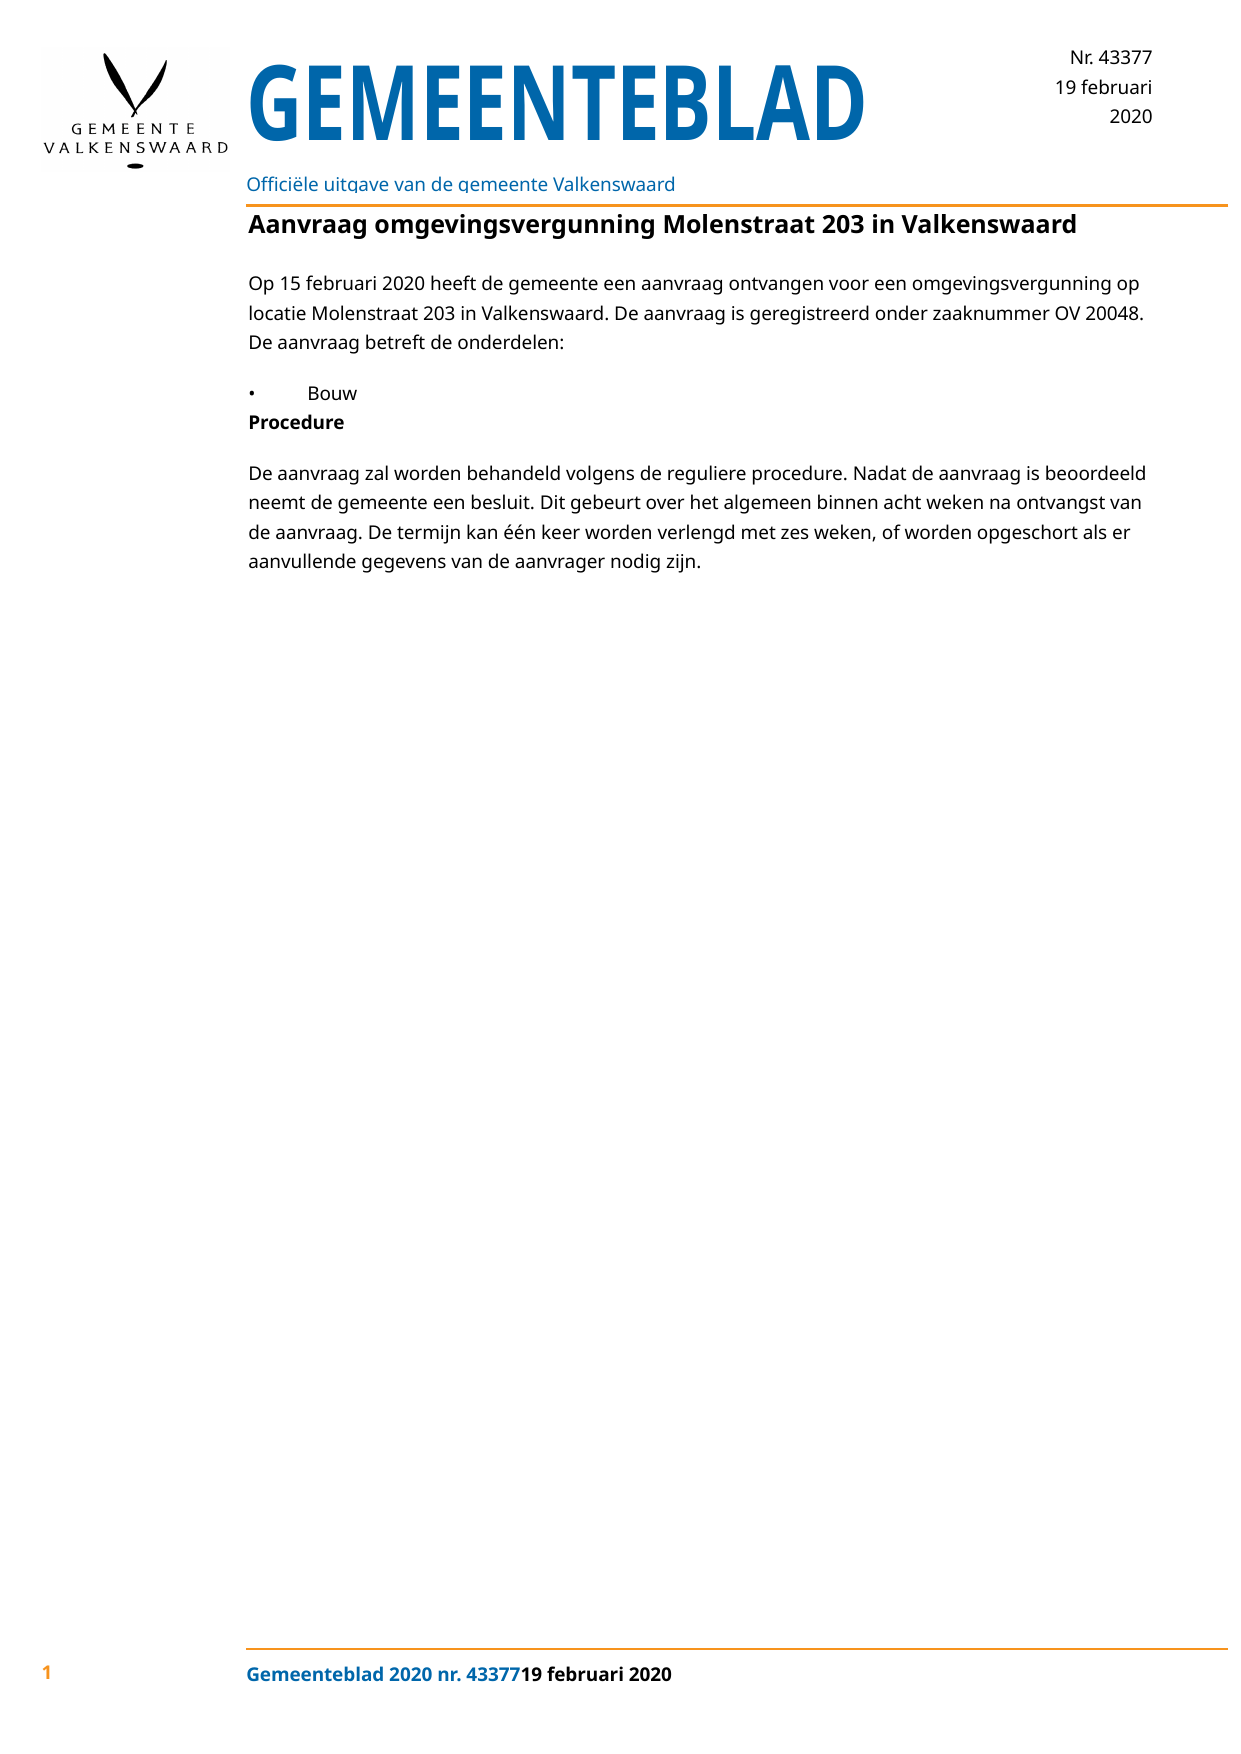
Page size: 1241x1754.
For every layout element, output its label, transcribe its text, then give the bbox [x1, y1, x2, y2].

picture [41, 47, 231, 172]
list Bouw [248, 380, 1152, 406]
text Procedure [248, 409, 1152, 435]
text Op 15 februari 2020 heeft de gemeente een aanvraag ontvangen voor een omgevingsvergunning op locatie Molenstraat 203 in Valkenswaard. De aanvraag is geregistreerd onder zaaknummer OV 20048. De aanvraag betreft de onderdelen: [248, 270, 1152, 355]
text De aanvraag zal worden behandeld volgens de reguliere procedure. Nadat de aanvraag is beoordeeld neemt de gemeente een besluit. Dit gebeurt over het algemeen binnen acht weken na ontvangst van de aanvraag. De termijn kan één keer worden verlengd met zes weken, of worden opgeschort als er aanvullende gegevens van de aanvrager nodig zijn. [248, 460, 1152, 574]
text Aanvraag omgevingsvergunning Molenstraat 203 in Valkenswaard [248, 207, 1152, 241]
